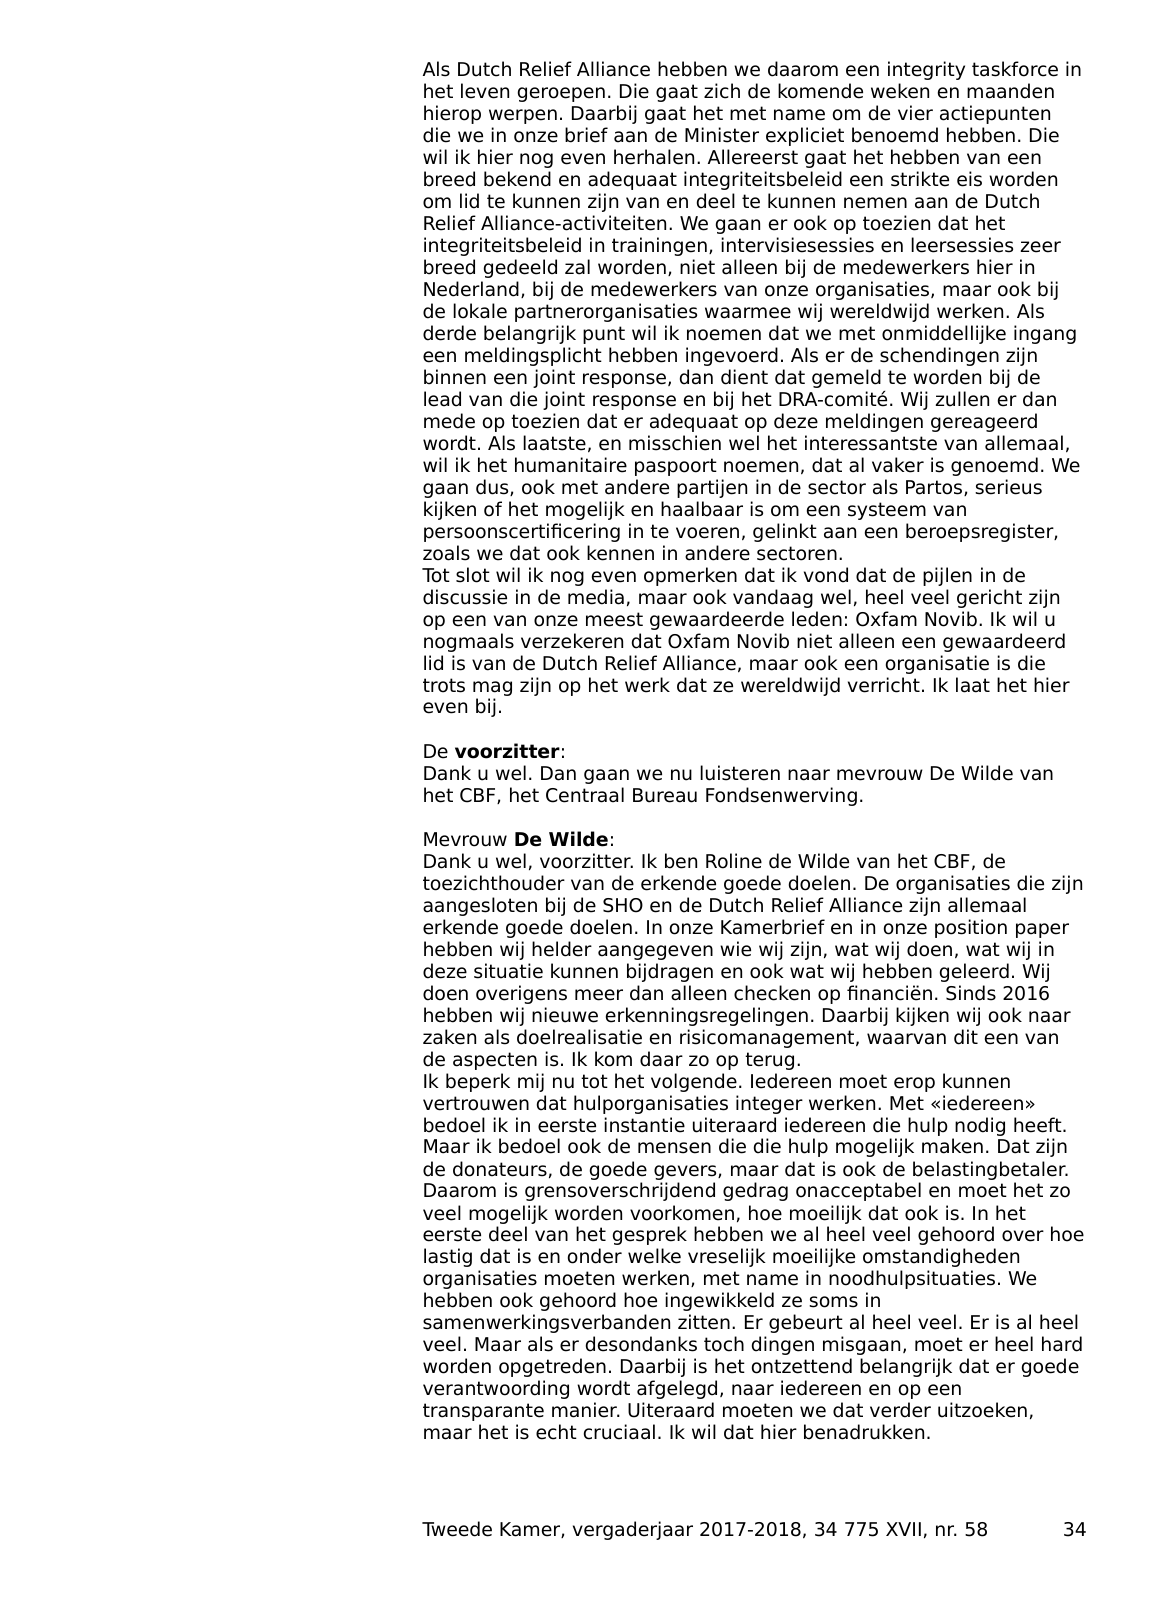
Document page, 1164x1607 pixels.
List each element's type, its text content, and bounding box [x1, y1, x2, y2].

text Mevrouw De Wilde: [422, 829, 1087, 851]
text De voorzitter: [422, 741, 1087, 763]
text Als Dutch Relief Alliance hebben we daarom een integrity taskforce in het leven geroepen. Die gaat zich de komende weken en maanden hierop werpen. Daarbij gaat het met name om de vier actiepunten die we in onze brief aan de Minister expliciet benoemd hebben. Die wil ik hier nog even herhalen. Allereerst gaat het hebben van een breed bekend en adequaat integriteitsbeleid een strikte eis worden om lid te kunnen zijn van en deel te kunnen nemen aan de Dutch Relief Alliance-activiteiten. We gaan er ook op toezien dat het integriteitsbeleid in trainingen, intervisiesessies en leersessies zeer breed gedeeld zal worden, niet alleen bij de medewerkers hier in Nederland, bij de medewerkers van onze organisaties, maar ook bij de lokale partnerorganisaties waarmee wij wereldwijd werken. Als derde belangrijk punt wil ik noemen dat we met onmiddellijke ingang een meldingsplicht hebben ingevoerd. Als er de schendingen zijn binnen een joint response, dan dient dat gemeld te worden bij de lead van die joint response en bij het DRA-comité. Wij zullen er dan mede op toezien dat er adequaat op deze meldingen gereageerd wordt. Als laatste, en misschien wel het interessantste van allemaal, wil ik het humanitaire paspoort noemen, dat al vaker is genoemd. We gaan dus, ook met andere partijen in de sector als Partos, serieus kijken of het mogelijk en haalbaar is om een systeem van persoonscertificering in te voeren, gelinkt aan een beroepsregister, zoals we dat ook kennen in andere sectoren. [422, 59, 1087, 564]
text Tot slot wil ik nog even opmerken dat ik vond dat de pijlen in de discussie in de media, maar ook vandaag wel, heel veel gericht zijn op een van onze meest gewaardeerde leden: Oxfam Novib. Ik wil u nogmaals verzekeren dat Oxfam Novib niet alleen een gewaardeerd lid is van de Dutch Relief Alliance, maar ook een organisatie is die trots mag zijn op het werk dat ze wereldwijd verricht. Ik laat het hier even bij. [422, 564, 1087, 718]
text Ik beperk mij nu tot het volgende. Iedereen moet erop kunnen vertrouwen dat hulporganisaties integer werken. Met «iedereen» bedoel ik in eerste instantie uiteraard iedereen die hulp nodig heeft. Maar ik bedoel ook de mensen die die hulp mogelijk maken. Dat zijn de donateurs, de goede gevers, maar dat is ook de belastingbetaler. Daarom is grensoverschrijdend gedrag onacceptabel en moet het zo veel mogelijk worden voorkomen, hoe moeilijk dat ook is. In het eerste deel van het gesprek hebben we al heel veel gehoord over hoe lastig dat is en onder welke vreselijk moeilijke omstandigheden organisaties moeten werken, met name in noodhulpsituaties. We hebben ook gehoord hoe ingewikkeld ze soms in samenwerkingsverbanden zitten. Er gebeurt al heel veel. Er is al heel veel. Maar als er desondanks toch dingen misgaan, moet er heel hard worden opgetreden. Daarbij is het ontzettend belangrijk dat er goede verantwoording wordt afgelegd, naar iedereen en op een transparante manier. Uiteraard moeten we dat verder uitzoeken, maar het is echt cruciaal. Ik wil dat hier benadrukken. [422, 1071, 1087, 1444]
text Dank u wel, voorzitter. Ik ben Roline de Wilde van het CBF, de toezichthouder van de erkende goede doelen. De organisaties die zijn aangesloten bij de SHO en de Dutch Relief Alliance zijn allemaal erkende goede doelen. In onze Kamerbrief en in onze position paper hebben wij helder aangegeven wie wij zijn, wat wij doen, wat wij in deze situatie kunnen bijdragen en ook wat wij hebben geleerd. Wij doen overigens meer dan alleen checken op financiën. Sinds 2016 hebben wij nieuwe erkenningsregelingen. Daarbij kijken wij ook naar zaken als doelrealisatie en risicomanagement, waarvan dit een van de aspecten is. Ik kom daar zo op terug. [422, 851, 1087, 1071]
text Dank u wel. Dan gaan we nu luisteren naar mevrouw De Wilde van het CBF, het Centraal Bureau Fondsenwerving. [422, 763, 1087, 807]
